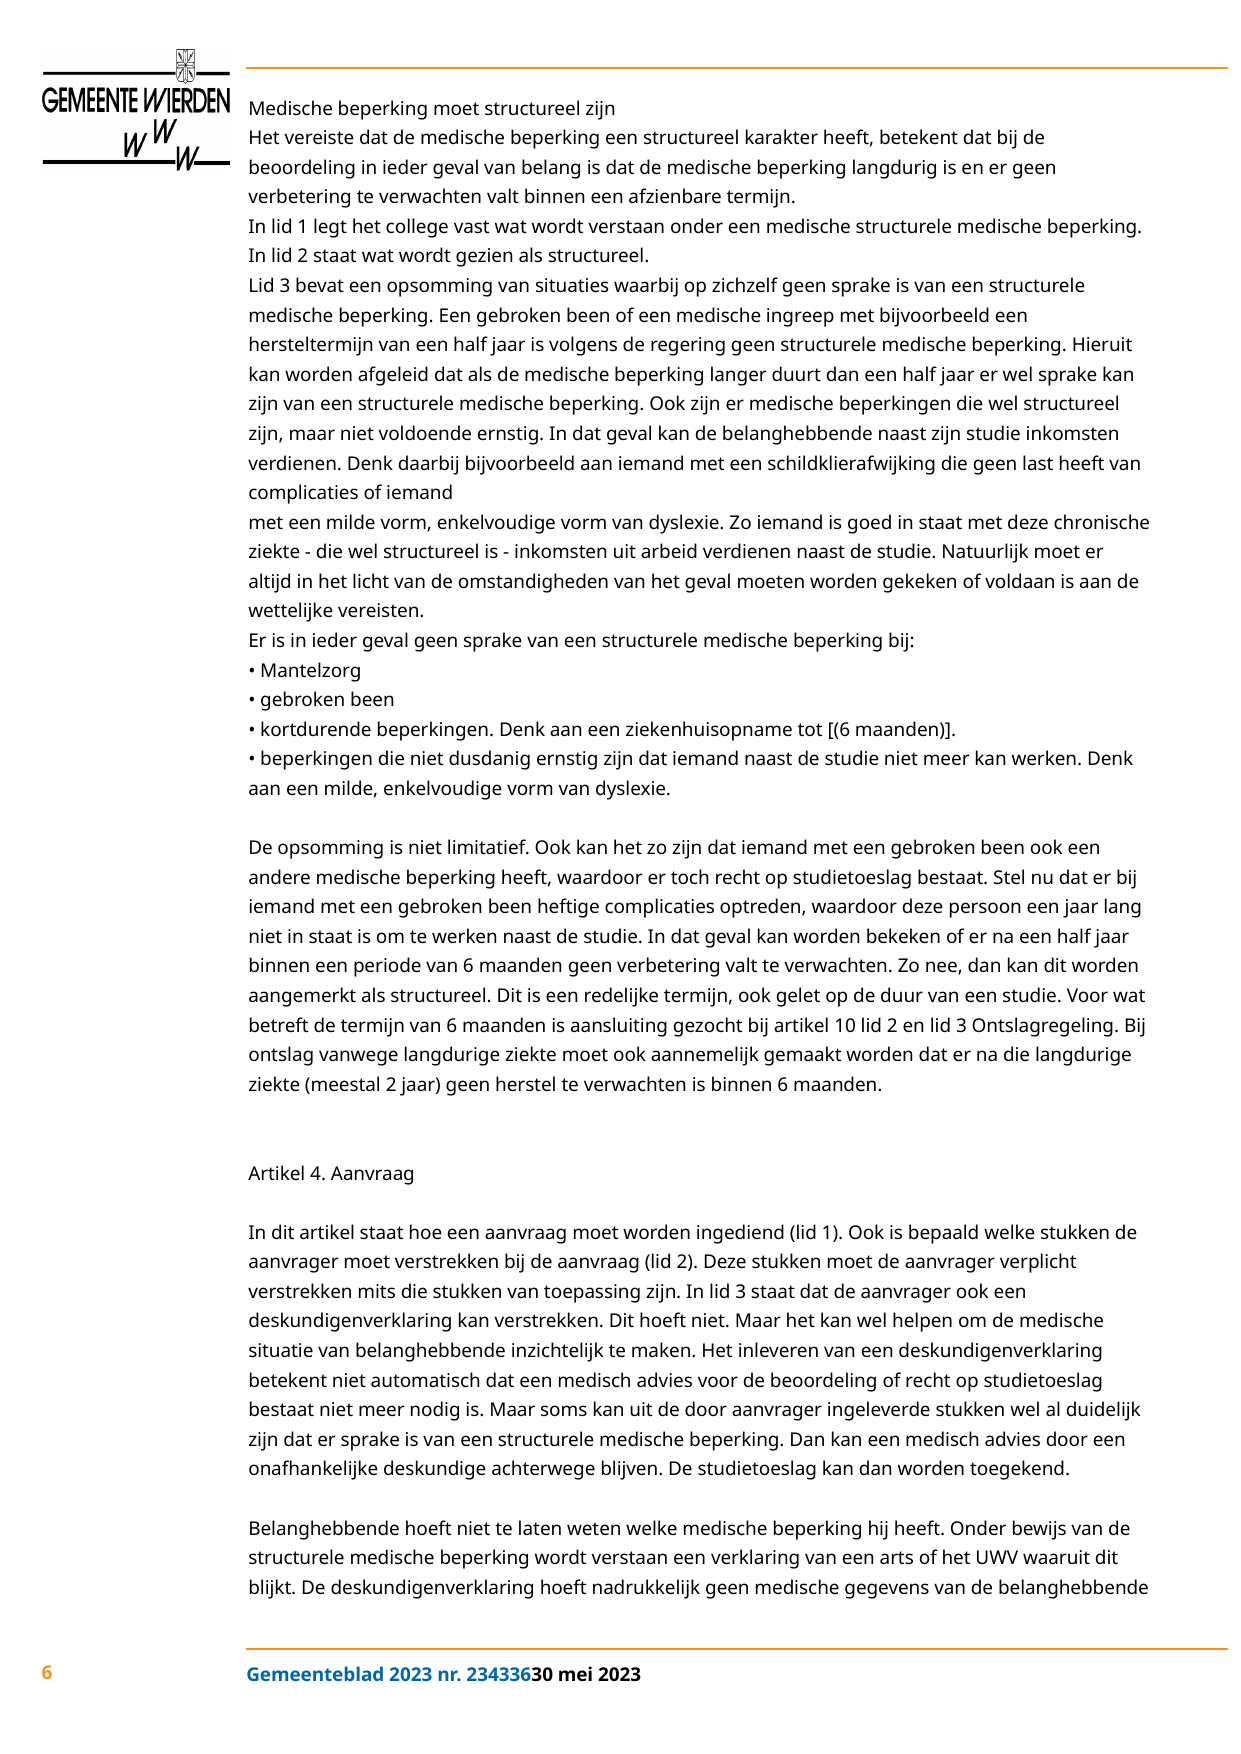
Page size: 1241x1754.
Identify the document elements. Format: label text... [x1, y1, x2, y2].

text • beperkingen die niet dusdanig ernstig zijn dat iemand naast de studie niet meer kan werken. Denk aan een milde, enkelvoudige vorm van dyslexie. [248, 746, 1152, 801]
text Lid 3 bevat een opsomming van situaties waarbij op zichzelf geen sprake is van een structurele medische beperking. Een gebroken been of een medische ingreep met bijvoorbeeld een hersteltermijn van een half jaar is volgens de regering geen structurele medische beperking. Hieruit kan worden afgeleid dat als de medische beperking langer duurt dan een half jaar er wel sprake kan zijn van een structurele medische beperking. Ook zijn er medische beperkingen die wel structureel zijn, maar niet voldoende ernstig. In dat geval kan de belanghebbende naast zijn studie inkomsten verdienen. Denk daarbij bijvoorbeeld aan iemand met een schildklierafwijking die geen last heeft van complicaties of iemand [248, 272, 1152, 505]
text Er is in ieder geval geen sprake van een structurele medische beperking bij: [248, 627, 1152, 653]
text De opsomming is niet limitatief. Ook kan het zo zijn dat iemand met een gebroken been ook een andere medische beperking heeft, waardoor er toch recht op studietoeslag bestaat. Stel nu dat er bij iemand met een gebroken been heftige complicaties optreden, waardoor deze persoon een jaar lang niet in staat is om te werken naast de studie. In dat geval kan worden bekeken of er na een half jaar binnen een periode van 6 maanden geen verbetering valt te verwachten. Zo nee, dan kan dit worden aangemerkt als structureel. Dit is een redelijke termijn, ook gelet op de duur van een studie. Voor wat betreft de termijn van 6 maanden is aansluiting gezocht bij artikel 10 lid 2 en lid 3 Ontslagregeling. Bij ontslag vanwege langdurige ziekte moet ook aannemelijk gemaakt worden dat er na die langdurige ziekte (meestal 2 jaar) geen herstel te verwachten is binnen 6 maanden. [248, 834, 1152, 1097]
text • Mantelzorg [248, 657, 1152, 683]
text In lid 1 legt het college vast wat wordt verstaan onder een medische structurele medische beperking. In lid 2 staat wat wordt gezien als structureel. [248, 213, 1152, 268]
picture [41, 47, 231, 172]
text Medische beperking moet structureel zijn [248, 95, 1152, 121]
text Artikel 4. Aanvraag [248, 1160, 1152, 1186]
text met een milde vorm, enkelvoudige vorm van dyslexie. Zo iemand is goed in staat met deze chronische ziekte - die wel structureel is - inkomsten uit arbeid verdienen naast de studie. Natuurlijk moet er altijd in het licht van de omstandigheden van het geval moeten worden gekeken of voldaan is aan de wettelijke vereisten. [248, 509, 1152, 623]
text • kortdurende beperkingen. Denk aan een ziekenhuisopname tot [(6 maanden)]. [248, 716, 1152, 742]
text In dit artikel staat hoe een aanvraag moet worden ingediend (lid 1). Ook is bepaald welke stukken de aanvrager moet verstrekken bij de aanvraag (lid 2). Deze stukken moet de aanvrager verplicht verstrekken mits die stukken van toepassing zijn. In lid 3 staat dat de aanvrager ook een deskundigenverklaring kan verstrekken. Dit hoeft niet. Maar het kan wel helpen om de medische situatie van belanghebbende inzichtelijk te maken. Het inleveren van een deskundigenverklaring betekent niet automatisch dat een medisch advies voor de beoordeling of recht op studietoeslag bestaat niet meer nodig is. Maar soms kan uit de door aanvrager ingeleverde stukken wel al duidelijk zijn dat er sprake is van een structurele medische beperking. Dan kan een medisch advies door een onafhankelijke deskundige achterwege blijven. De studietoeslag kan dan worden toegekend. [248, 1219, 1152, 1481]
text Het vereiste dat de medische beperking een structureel karakter heeft, betekent dat bij de beoordeling in ieder geval van belang is dat de medische beperking langdurig is en er geen verbetering te verwachten valt binnen een afzienbare termijn. [248, 124, 1152, 209]
text Belanghebbende hoeft niet te laten weten welke medische beperking hij heeft. Onder bewijs van de structurele medische beperking wordt verstaan een verklaring van een arts of het UWV waaruit dit blijkt. De deskundigenverklaring hoeft nadrukkelijk geen medische gegevens van de belanghebbende [248, 1515, 1152, 1600]
text • gebroken been [248, 686, 1152, 712]
